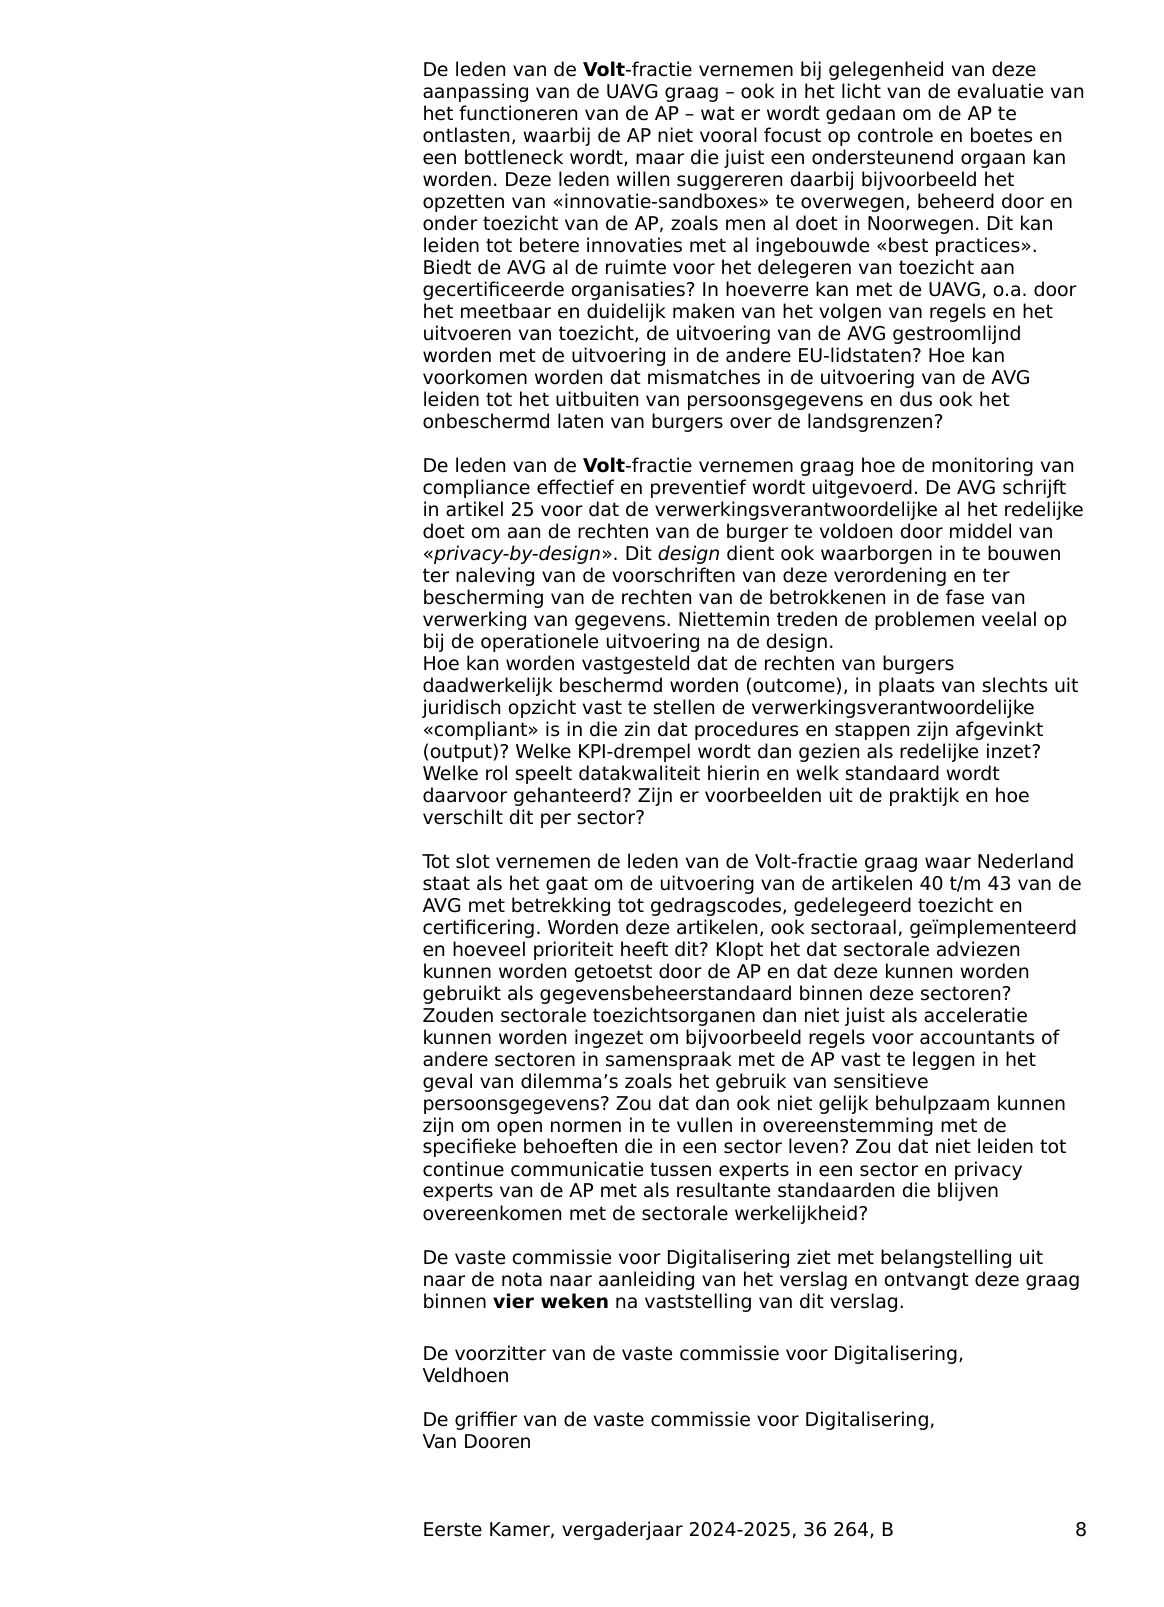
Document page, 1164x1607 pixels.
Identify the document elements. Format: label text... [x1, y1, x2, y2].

text Biedt de AVG al de ruimte voor het delegeren van toezicht aan gecertificeerde organisaties? In hoeverre kan met de UAVG, o.a. door het meetbaar en duidelijk maken van het volgen van regels en het uitvoeren van toezicht, de uitvoering van de AVG gestroomlijnd worden met de uitvoering in de andere EU-lidstaten? Hoe kan voorkomen worden dat mismatches in de uitvoering van de AVG leiden tot het uitbuiten van persoonsgegevens en dus ook het onbeschermd laten van burgers over de landsgrenzen? [422, 257, 1087, 433]
text De leden van de Volt-fractie vernemen bij gelegenheid van deze aanpassing van de UAVG graag – ook in het licht van de evaluatie van het functioneren van de AP – wat er wordt gedaan om de AP te ontlasten, waarbij de AP niet vooral focust op controle en boetes en een bottleneck wordt, maar die juist een ondersteunend orgaan kan worden. Deze leden willen suggereren daarbij bijvoorbeeld het opzetten van «innovatie-sandboxes» te overwegen, beheerd door en onder toezicht van de AP, zoals men al doet in Noorwegen. Dit kan leiden tot betere innovaties met al ingebouwde «best practices». [422, 59, 1087, 257]
text Hoe kan worden vastgesteld dat de rechten van burgers daadwerkelijk beschermd worden (outcome), in plaats van slechts uit juridisch opzicht vast te stellen de verwerkingsverantwoordelijke «compliant» is in die zin dat procedures en stappen zijn afgevinkt (output)? Welke KPI-drempel wordt dan gezien als redelijke inzet? Welke rol speelt datakwaliteit hierin en welk standaard wordt daarvoor gehanteerd? Zijn er voorbeelden uit de praktijk en hoe verschilt dit per sector? [422, 653, 1087, 828]
text De vaste commissie voor Digitalisering ziet met belangstelling uit naar de nota naar aanleiding van het verslag en ontvangt deze graag binnen vier weken na vaststelling van dit verslag. [422, 1247, 1087, 1312]
text De griffier van de vaste commissie voor Digitalisering, Van Dooren [422, 1409, 1087, 1453]
text De leden van de Volt-fractie vernemen graag hoe de monitoring van compliance effectief en preventief wordt uitgevoerd. De AVG schrijft in artikel 25 voor dat de verwerkingsverantwoordelijke al het redelijke doet om aan de rechten van de burger te voldoen door middel van «privacy-by-design». Dit design dient ook waarborgen in te bouwen ter naleving van de voorschriften van deze verordening en ter bescherming van de rechten van de betrokkenen in de fase van verwerking van gegevens. Niettemin treden de problemen veelal op bij de operationele uitvoering na de design. [422, 455, 1087, 653]
text Tot slot vernemen de leden van de Volt-fractie graag waar Nederland staat als het gaat om de uitvoering van de artikelen 40 t/m 43 van de AVG met betrekking tot gedragscodes, gedelegeerd toezicht en certificering. Worden deze artikelen, ook sectoraal, geïmplementeerd en hoeveel prioriteit heeft dit? Klopt het dat sectorale adviezen kunnen worden getoetst door de AP en dat deze kunnen worden gebruikt als gegevensbeheerstandaard binnen deze sectoren? Zouden sectorale toezichtsorganen dan niet juist als acceleratie kunnen worden ingezet om bijvoorbeeld regels voor accountants of andere sectoren in samenspraak met de AP vast te leggen in het geval van dilemma’s zoals het gebruik van sensitieve persoonsgegevens? Zou dat dan ook niet gelijk behulpzaam kunnen zijn om open normen in te vullen in overeenstemming met de specifieke behoeften die in een sector leven? Zou dat niet leiden tot continue communicatie tussen experts in een sector en privacy experts van de AP met als resultante standaarden die blijven overeenkomen met de sectorale werkelijkheid? [422, 851, 1087, 1224]
text De voorzitter van de vaste commissie voor Digitalisering, Veldhoen [422, 1342, 1087, 1386]
